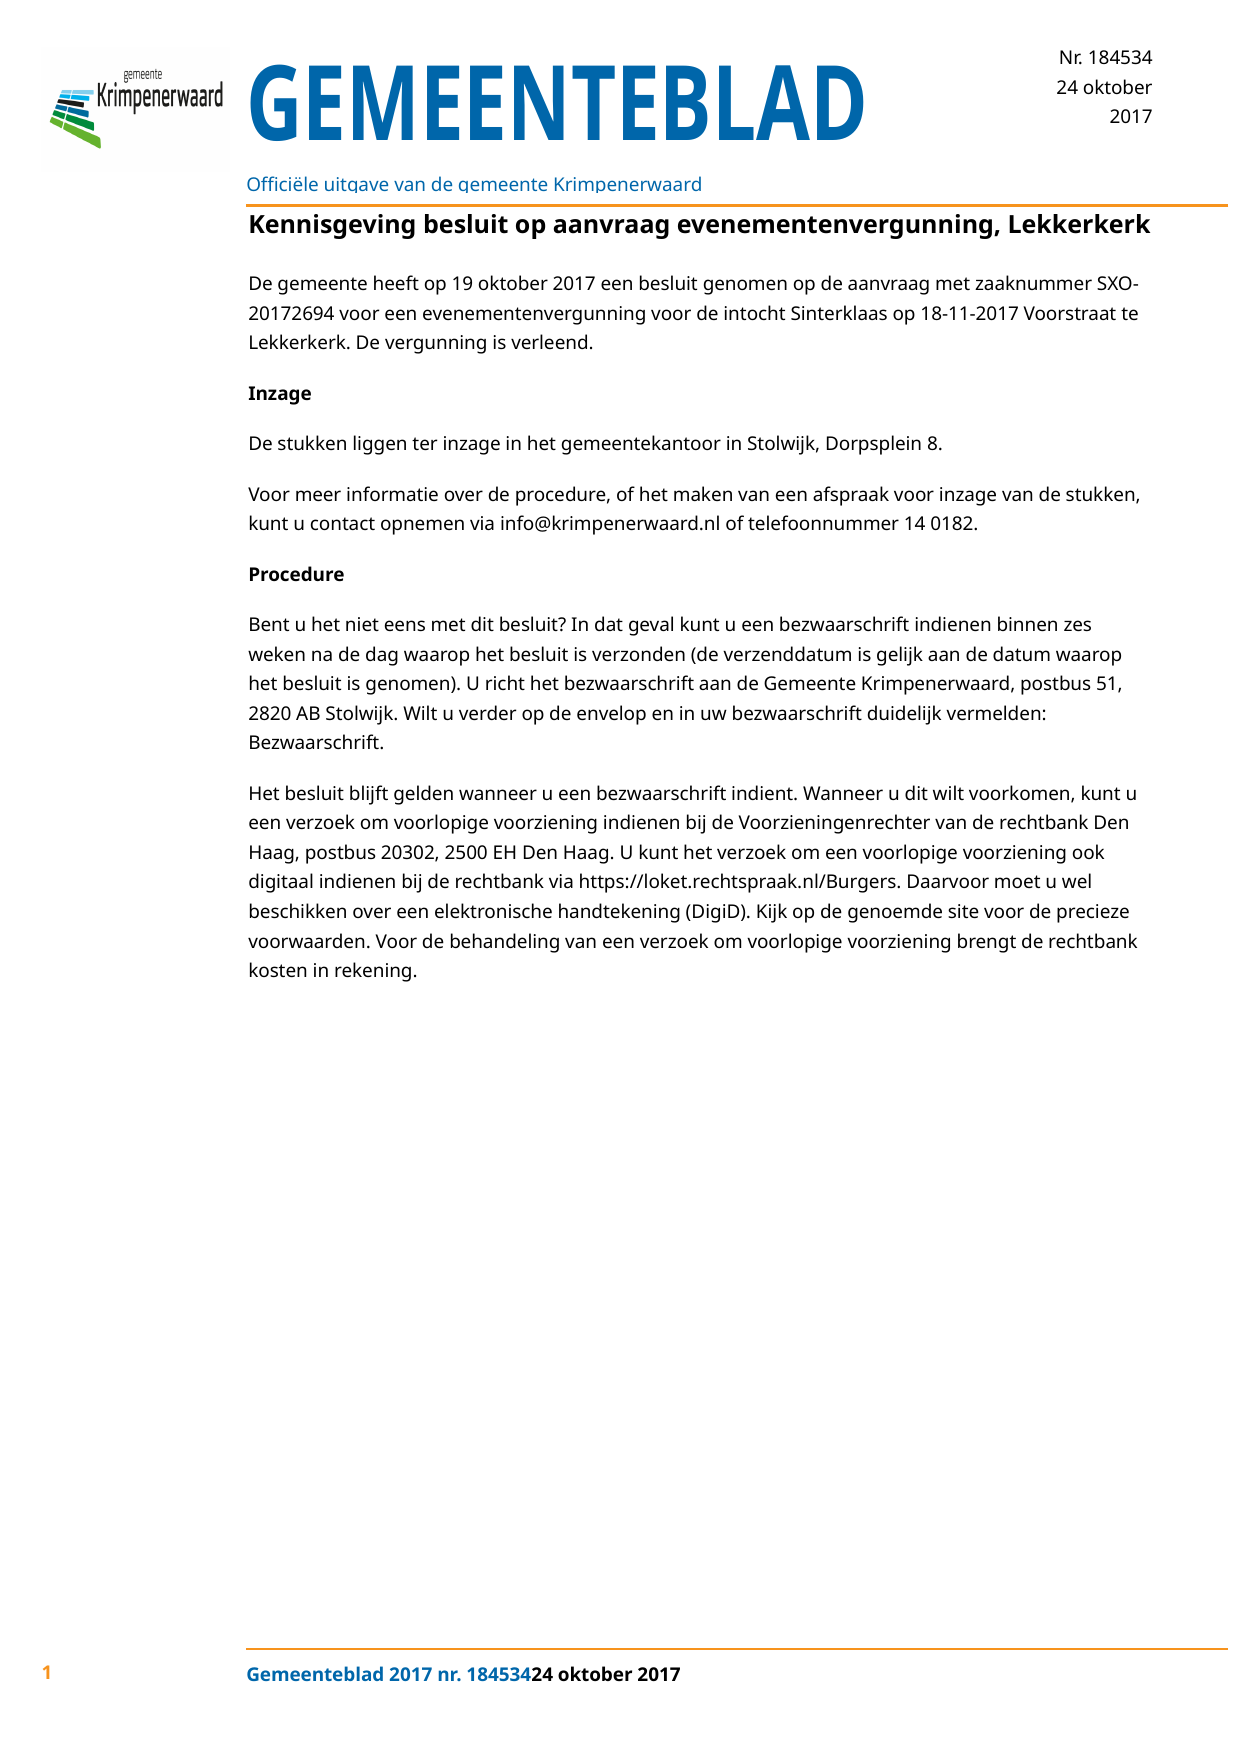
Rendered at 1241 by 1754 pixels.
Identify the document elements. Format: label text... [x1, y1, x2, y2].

picture [41, 47, 231, 172]
text Procedure [248, 561, 1152, 586]
text Inzage [248, 380, 1152, 406]
text Kennisgeving besluit op aanvraag evenementenvergunning, Lekkerkerk [248, 207, 1152, 241]
text Bent u het niet eens met dit besluit? In dat geval kunt u een bezwaarschrift indienen binnen zes weken na de dag waarop het besluit is verzonden (de verzenddatum is gelijk aan de datum waarop het besluit is genomen). U richt het bezwaarschrift aan de Gemeente Krimpenerwaard, postbus 51, 2820 AB Stolwijk. Wilt u verder op de envelop en in uw bezwaarschrift duidelijk vermelden: Bezwaarschrift. [248, 611, 1152, 755]
text De stukken liggen ter inzage in het gemeentekantoor in Stolwijk, Dorpsplein 8. [248, 430, 1152, 456]
text Het besluit blijft gelden wanneer u een bezwaarschrift indient. Wanneer u dit wilt voorkomen, kunt u een verzoek om voorlopige voorziening indienen bij de Voorzieningenrechter van de rechtbank Den Haag, postbus 20302, 2500 EH Den Haag. U kunt het verzoek om een voorlopige voorziening ook digitaal indienen bij de rechtbank via https://loket.rechtspraak.nl/Burgers. Daarvoor moet u wel beschikken over een elektronische handtekening (DigiD). Kijk op de genoemde site voor de precieze voorwaarden. Voor de behandeling van een verzoek om voorlopige voorziening brengt de rechtbank kosten in rekening. [248, 780, 1152, 983]
text Voor meer informatie over de procedure, of het maken van een afspraak voor inzage van de stukken, kunt u contact opnemen via info@krimpenerwaard.nl of telefoonnummer 14 0182. [248, 481, 1152, 536]
text De gemeente heeft op 19 oktober 2017 een besluit genomen op de aanvraag met zaaknummer SXO-20172694 voor een evenementenvergunning voor de intocht Sinterklaas op 18-11-2017 Voorstraat te Lekkerkerk. De vergunning is verleend. [248, 270, 1152, 355]
